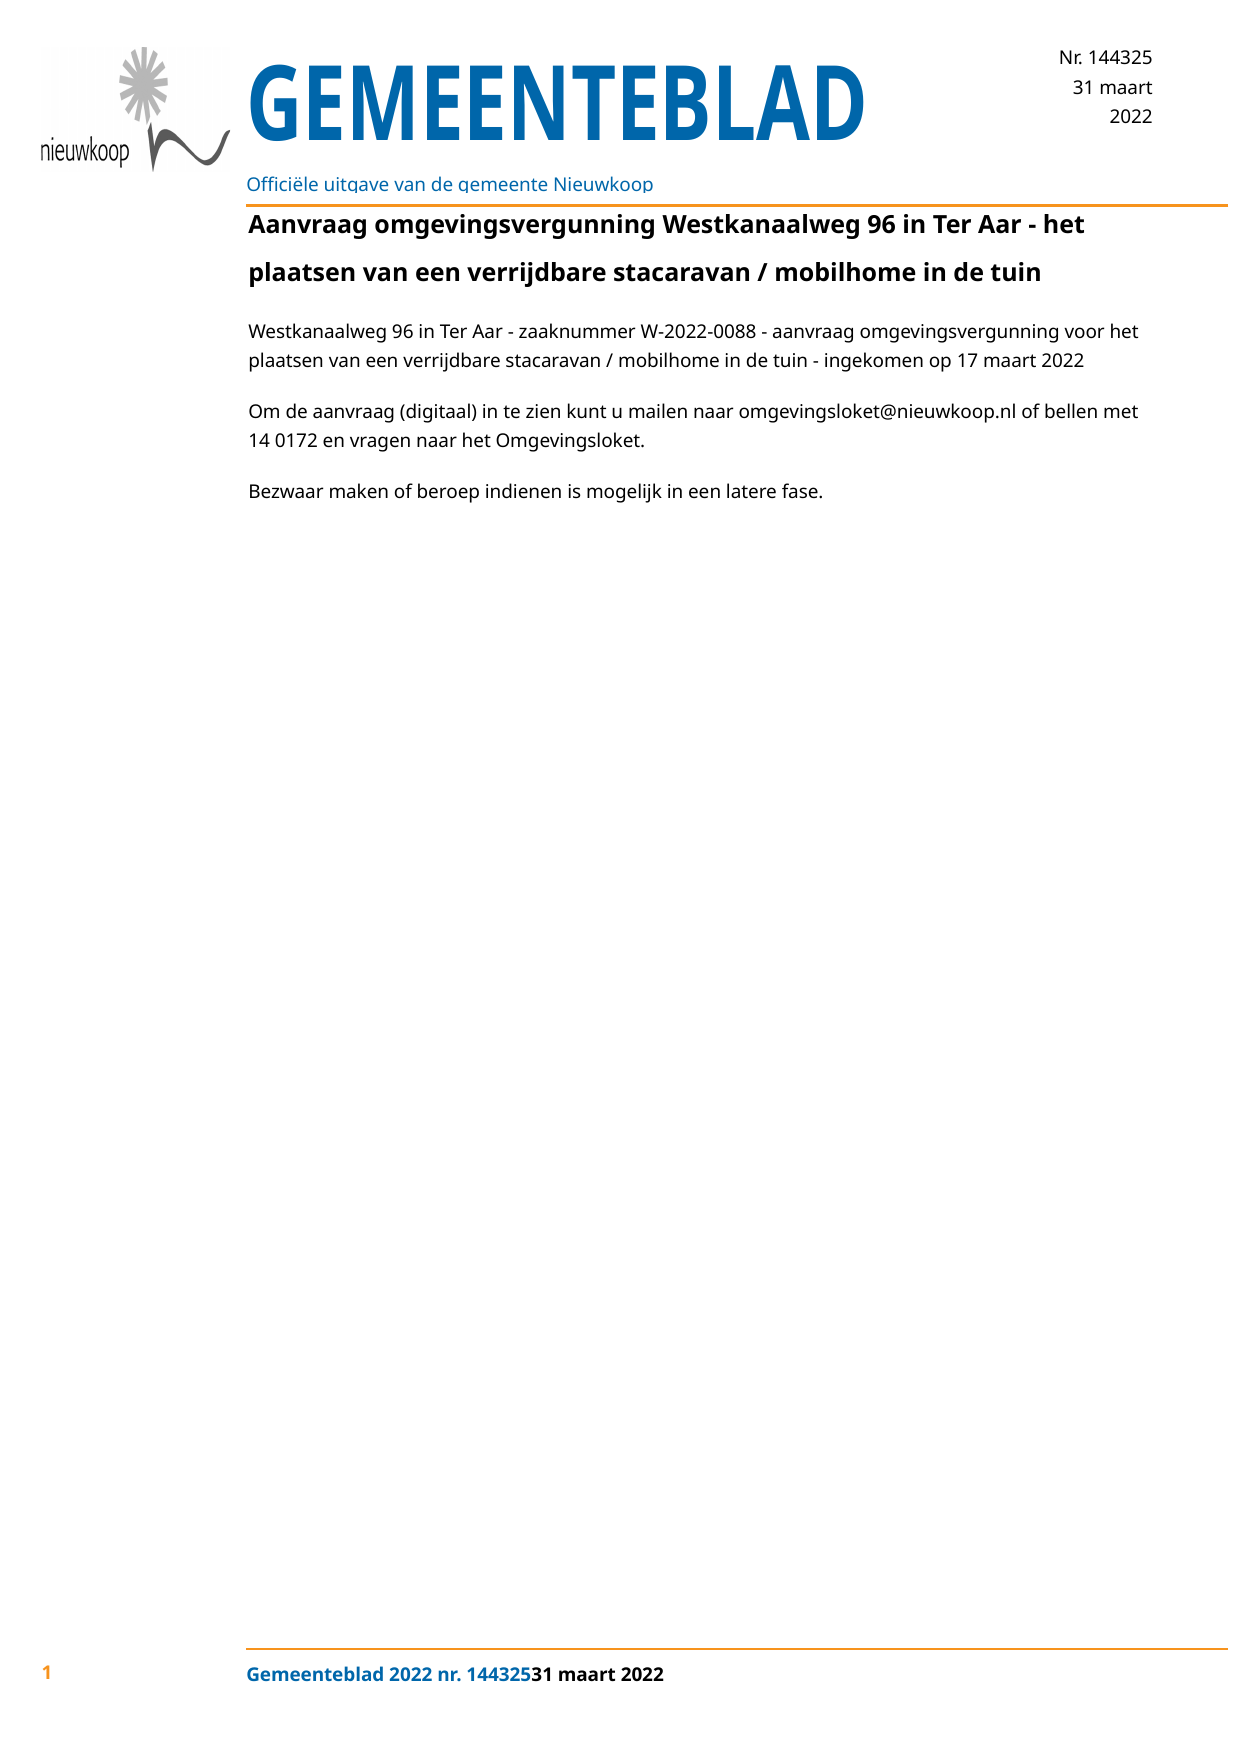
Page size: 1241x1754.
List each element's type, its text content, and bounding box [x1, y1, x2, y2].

text Om de aanvraag (digitaal) in te zien kunt u mailen naar omgevingsloket@nieuwkoop.nl of bellen met 14 0172 en vragen naar het Omgevingsloket. [248, 398, 1152, 453]
picture [41, 47, 231, 172]
text Westkanaalweg 96 in Ter Aar - zaaknummer W-2022-0088 - aanvraag omgevingsvergunning voor het plaatsen van een verrijdbare stacaravan / mobilhome in de tuin - ingekomen op 17 maart 2022 [248, 318, 1152, 373]
text Bezwaar maken of beroep indienen is mogelijk in een latere fase. [248, 478, 1152, 504]
text Aanvraag omgevingsvergunning Westkanaalweg 96 in Ter Aar - het plaatsen van een verrijdbare stacaravan / mobilhome in de tuin [248, 207, 1152, 288]
